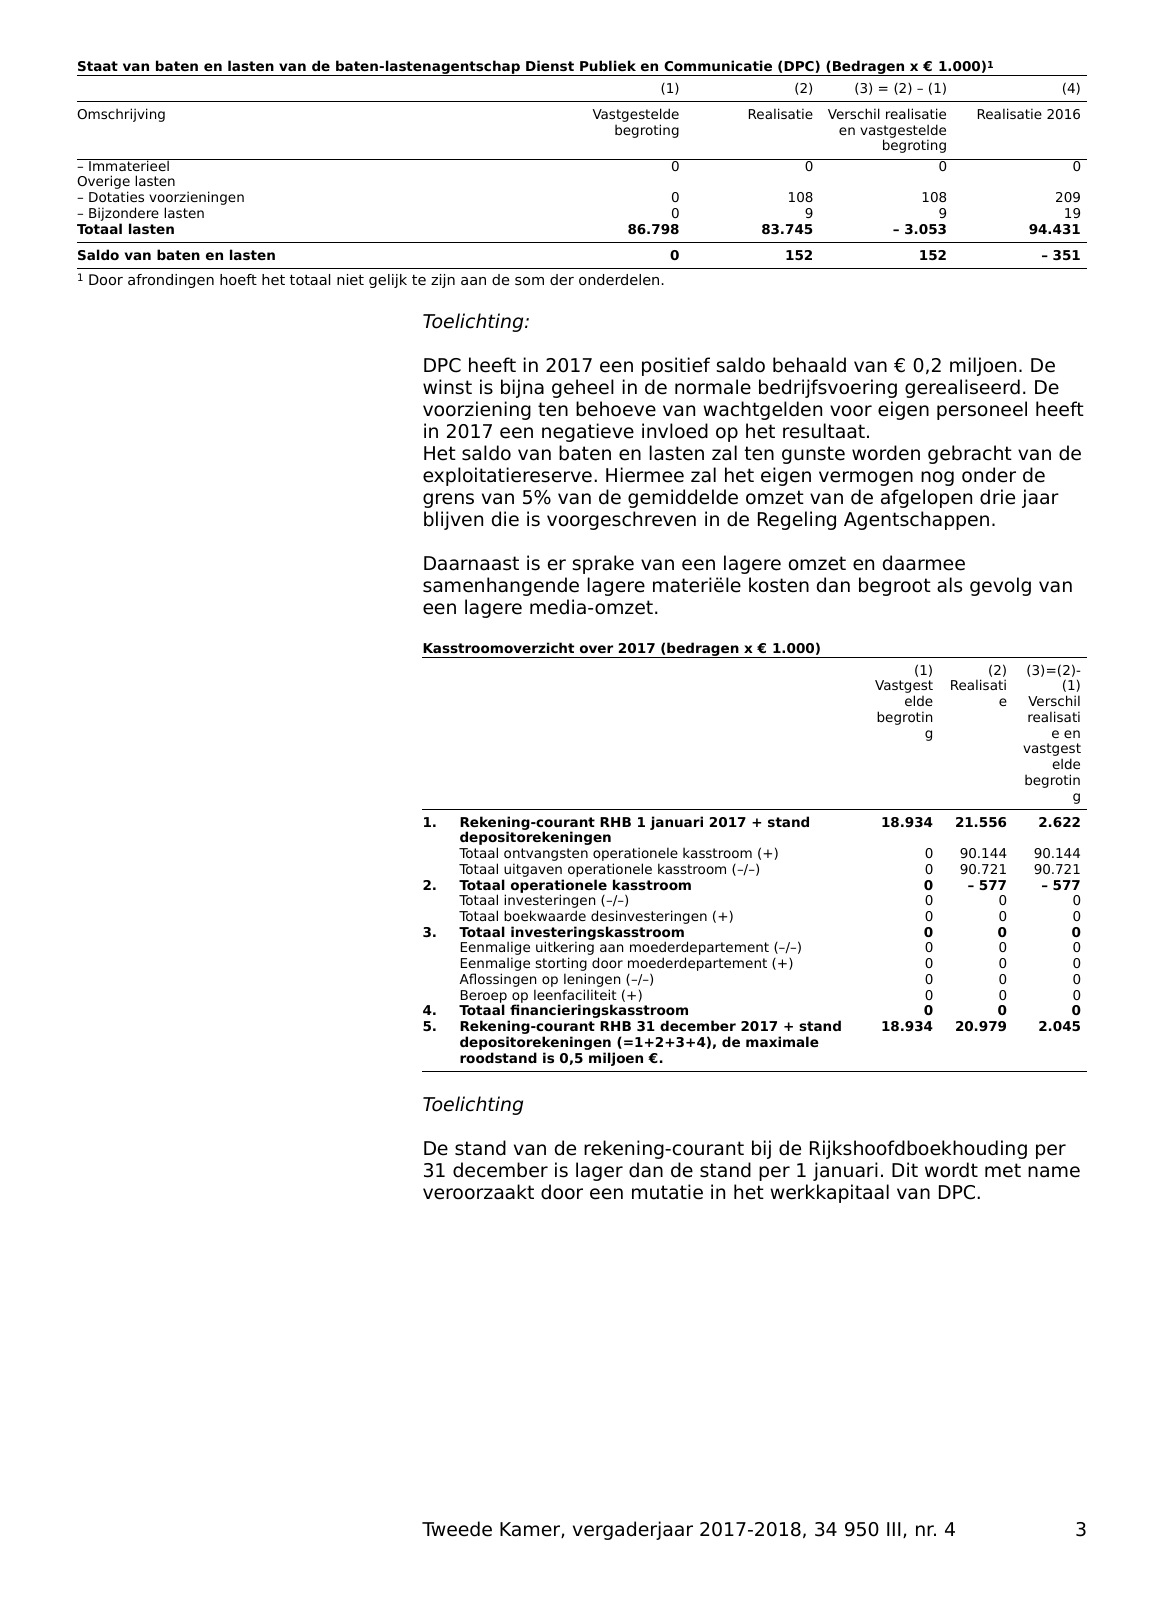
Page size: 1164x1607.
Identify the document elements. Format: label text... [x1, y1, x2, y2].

table_cell [422, 893, 453, 909]
table_cell 209 [953, 190, 1087, 206]
table_cell 152 [685, 243, 819, 268]
table_cell 0 [939, 925, 1013, 940]
table_cell 0 [552, 243, 685, 268]
table_header Staat van baten en lasten van de baten-lastenagentschap Dienst Publiek en Communicatie (DPC) (Bedragen x € 1.000)1 [77, 59, 1087, 75]
table_cell 0 [1013, 972, 1087, 987]
table_cell Rekening-courant RHB 1 januari 2017 + stand depositorekeningen [453, 810, 865, 846]
table_cell 1. [422, 810, 453, 846]
table_cell 0 [865, 1003, 939, 1019]
table_cell 0 [939, 956, 1013, 972]
table_cell 3. [422, 925, 453, 940]
table_cell 0 [552, 190, 685, 206]
table_cell Saldo van baten en lasten [77, 243, 552, 268]
table_cell [422, 956, 453, 972]
table_cell 0 [552, 206, 685, 221]
table_cell [819, 174, 953, 190]
table_cell [422, 658, 453, 809]
table_cell 0 [865, 878, 939, 893]
table_cell 0 [865, 893, 939, 909]
table_cell – Immaterieel [77, 160, 552, 174]
table_cell 90.144 [939, 846, 1013, 862]
table_cell 4. [422, 1003, 453, 1019]
table_cell 0 [953, 160, 1087, 174]
text De stand van de rekening-courant bij de Rijkshoofdboekhouding per 31 december is lager dan de stand per 1 januari. Dit wordt met name veroorzaakt door een mutatie in het werkkapitaal van DPC. [422, 1138, 1087, 1204]
table_cell 0 [865, 909, 939, 924]
table_cell 0 [1013, 909, 1087, 924]
table_cell 90.721 [1013, 862, 1087, 877]
table_cell (4) [953, 76, 1087, 101]
table_cell 94.431 [953, 221, 1087, 242]
table_cell Rekening-courant RHB 31 december 2017 + stand depositorekeningen (=1+2+3+4), de maximale roodstand is 0,5 miljoen €. [453, 1019, 865, 1071]
table_cell [422, 940, 453, 956]
table_cell Totaal ontvangsten operationele kasstroom (+) [453, 846, 865, 862]
table_cell Totaal financieringskasstroom [453, 1003, 865, 1019]
table_cell Totaal operationele kasstroom [453, 878, 865, 893]
table_cell 0 [939, 909, 1013, 924]
text Het saldo van baten en lasten zal ten gunste worden gebracht van de exploitatiereserve. Hiermee zal het eigen vermogen nog onder de grens van 5% van de gemiddelde omzet van de afgelopen drie jaar blijven die is voorgeschreven in de Regeling Agentschappen. [422, 443, 1087, 531]
table_cell [77, 76, 552, 101]
table_cell – 577 [939, 878, 1013, 893]
table_cell – 577 [1013, 878, 1087, 893]
text Daarnaast is er sprake van een lagere omzet en daarmee samenhangende lagere materiële kosten dan begroot als gevolg van een lagere media-omzet. [422, 553, 1087, 619]
table_cell 108 [685, 190, 819, 206]
table_cell (2) [685, 76, 819, 101]
table_cell 0 [939, 893, 1013, 909]
table_cell 83.745 [685, 221, 819, 242]
table_cell – 3.053 [819, 221, 953, 242]
table_cell 0 [1013, 1003, 1087, 1019]
table_cell [953, 174, 1087, 190]
table_cell 0 [865, 925, 939, 940]
table_cell Totaal uitgaven operationele kasstroom (–/–) [453, 862, 865, 877]
table_cell 86.798 [552, 221, 685, 242]
table_cell Verschil realisatie en vastgestelde begroting [819, 102, 953, 158]
table_cell 0 [865, 862, 939, 877]
table_cell [552, 174, 685, 190]
table_cell [422, 988, 453, 1003]
table_cell Totaal investeringen (–/–) [453, 893, 865, 909]
table_cell 0 [865, 972, 939, 987]
table_cell 0 [1013, 988, 1087, 1003]
table_cell Realisatie [685, 102, 819, 158]
table_cell 0 [865, 940, 939, 956]
table_cell 21.556 [939, 810, 1013, 846]
table_cell Totaal boekwaarde desinvesteringen (+) [453, 909, 865, 924]
table_cell – Dotaties voorzieningen [77, 190, 552, 206]
table_cell 0 [939, 940, 1013, 956]
table_cell (3)=(2)-(1) Verschil realisatie en vastgestelde begroting [1013, 658, 1087, 809]
table_cell 2.622 [1013, 810, 1087, 846]
table_cell (2) Realisatie [939, 658, 1013, 809]
table_cell [422, 909, 453, 924]
table_cell Overige lasten [77, 174, 552, 190]
table_cell 20.979 [939, 1019, 1013, 1071]
table_cell 9 [819, 206, 953, 221]
table_cell Eenmalige storting door moederdepartement (+) [453, 956, 865, 972]
table_cell 0 [939, 988, 1013, 1003]
table_cell 0 [865, 988, 939, 1003]
table_cell Omschrijving [77, 102, 552, 158]
table_cell 2.045 [1013, 1019, 1087, 1071]
table_cell 0 [1013, 893, 1087, 909]
table_cell Aflossingen op leningen (–/–) [453, 972, 865, 987]
table_cell 9 [685, 206, 819, 221]
table_cell 18.934 [865, 1019, 939, 1071]
table_cell Beroep op leenfaciliteit (+) [453, 988, 865, 1003]
table_cell – 351 [953, 243, 1087, 268]
table_cell Vastgestelde begroting [552, 102, 685, 158]
table_cell [422, 862, 453, 877]
table_cell 0 [552, 160, 685, 174]
subtitle Toelichting [422, 1094, 1087, 1116]
table_cell 0 [865, 846, 939, 862]
table_cell 2. [422, 878, 453, 893]
table_cell (3) = (2) – (1) [819, 76, 953, 101]
table_cell [422, 846, 453, 862]
table_cell Realisatie 2016 [953, 102, 1087, 158]
table_cell Totaal lasten [77, 221, 552, 242]
table_cell 0 [1013, 925, 1087, 940]
table_cell [685, 174, 819, 190]
table_cell 1 Door afrondingen hoeft het totaal niet gelijk te zijn aan de som der onderdelen. [77, 269, 1087, 289]
table_cell 0 [939, 1003, 1013, 1019]
table_cell [422, 972, 453, 987]
table_cell 18.934 [865, 810, 939, 846]
table_cell (1) Vastgestelde begroting [865, 658, 939, 809]
table_cell 0 [1013, 940, 1087, 956]
table_cell Eenmalige uitkering aan moederdepartement (–/–) [453, 940, 865, 956]
table_cell 152 [819, 243, 953, 268]
table_cell (1) [552, 76, 685, 101]
table_cell 90.721 [939, 862, 1013, 877]
table_cell 0 [819, 160, 953, 174]
table_cell 0 [865, 956, 939, 972]
table_header Kasstroomoverzicht over 2017 (bedragen x € 1.000) [422, 641, 1087, 657]
table_cell 5. [422, 1019, 453, 1071]
table_cell 19 [953, 206, 1087, 221]
table_cell 0 [685, 160, 819, 174]
table_cell 0 [939, 972, 1013, 987]
subtitle Toelichting: [422, 311, 1087, 333]
table_cell 90.144 [1013, 846, 1087, 862]
table_cell 0 [1013, 956, 1087, 972]
table_cell – Bijzondere lasten [77, 206, 552, 221]
text DPC heeft in 2017 een positief saldo behaald van € 0,2 miljoen. De winst is bijna geheel in de normale bedrijfsvoering gerealiseerd. De voorziening ten behoeve van wachtgelden voor eigen personeel heeft in 2017 een negatieve invloed op het resultaat. [422, 355, 1087, 443]
table_cell Totaal investeringskasstroom [453, 925, 865, 940]
table_cell 108 [819, 190, 953, 206]
table_cell [453, 658, 865, 809]
